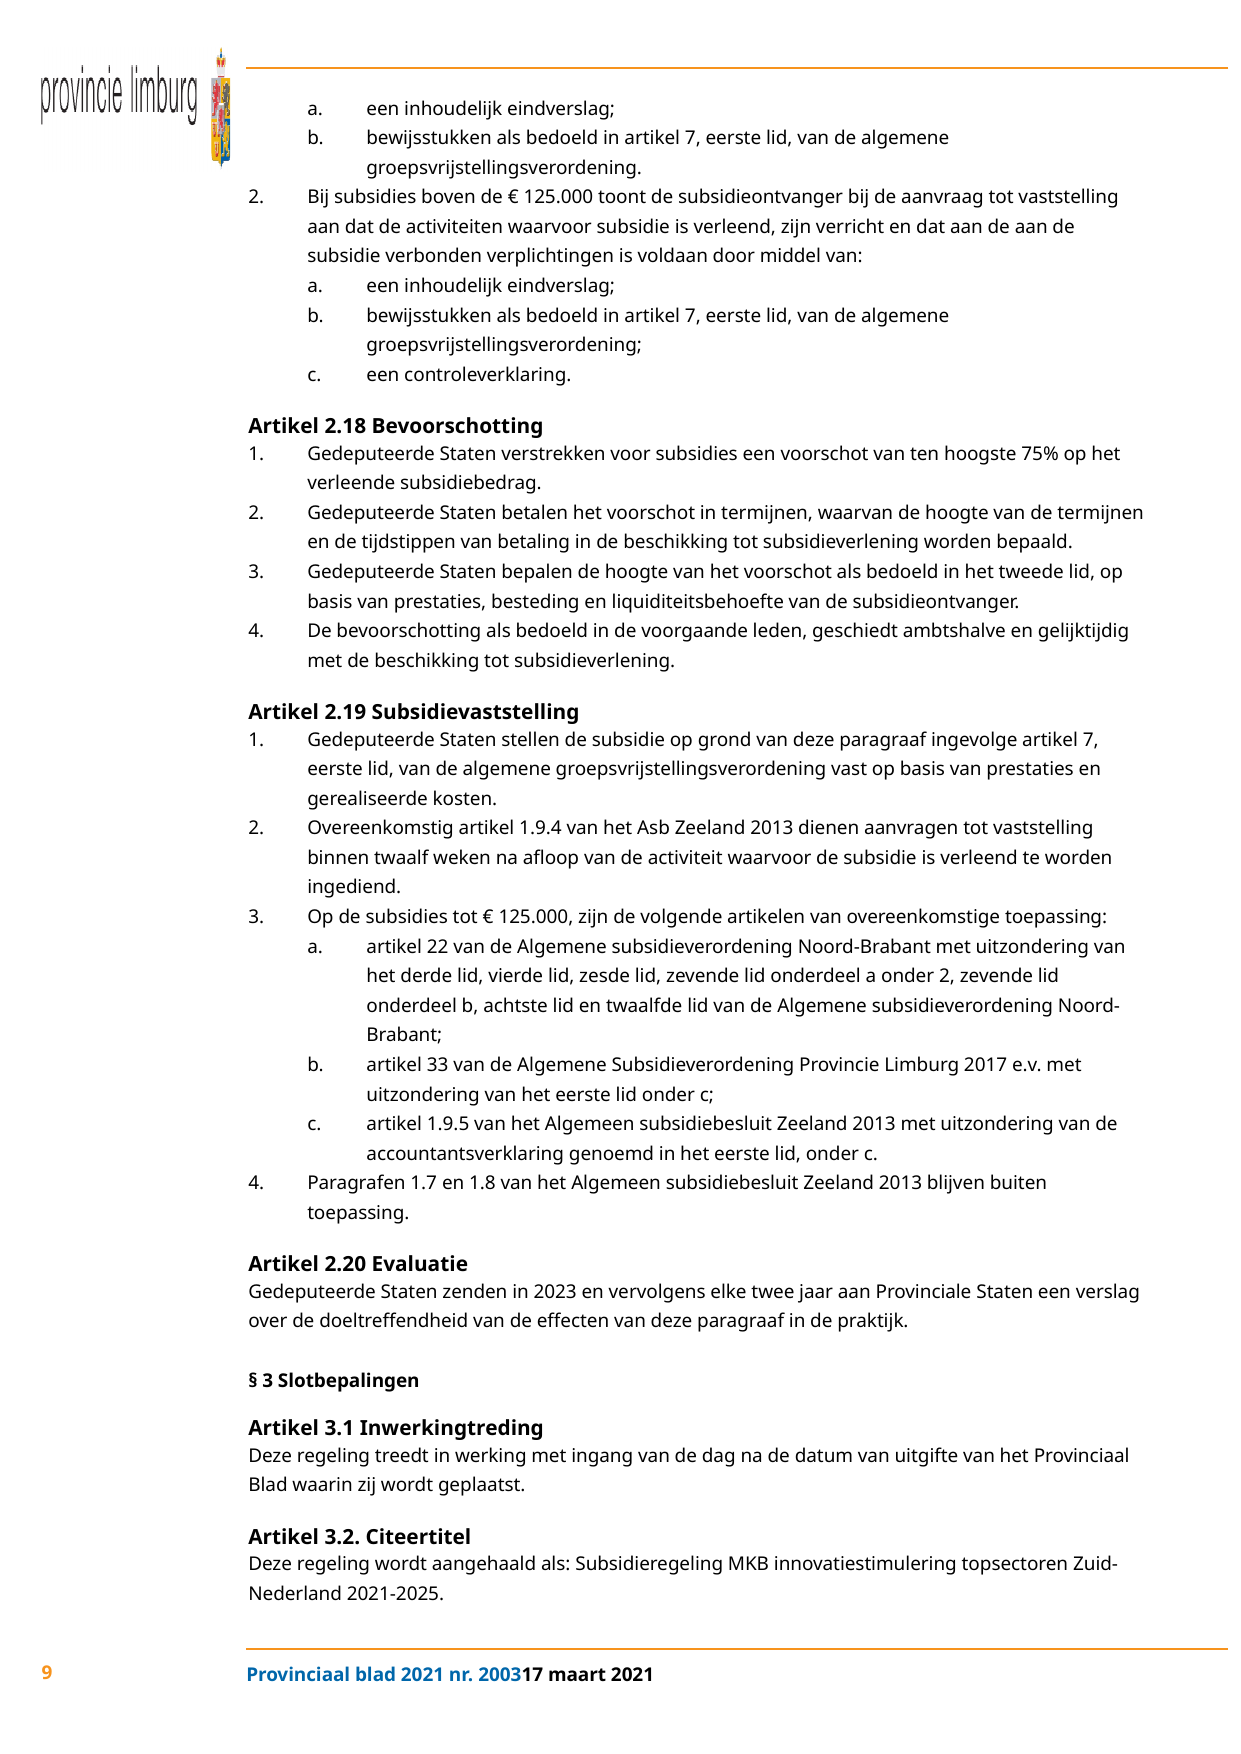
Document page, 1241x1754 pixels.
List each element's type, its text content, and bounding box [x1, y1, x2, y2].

list Gedeputeerde Staten verstrekken voor subsidies een voorschot van ten hoogste 75% op het verleende subsidiebedrag. [248, 440, 1152, 495]
text Deze regeling wordt aangehaald als: Subsidieregeling MKB innovatiestimulering topsectoren Zuid-Nederland 2021-2025. [248, 1550, 1152, 1606]
list Gedeputeerde Staten stellen de subsidie op grond van deze paragraaf ingevolge artikel 7, eerste lid, van de algemene groepsvrijstellingsverordening vast op basis van prestaties en gerealiseerde kosten. [248, 726, 1152, 811]
list artikel 22 van de Algemene subsidieverordening Noord-Brabant met uitzondering van het derde lid, vierde lid, zesde lid, zevende lid onderdeel a onder 2, zevende lid onderdeel b, achtste lid en twaalfde lid van de Algemene subsidieverordening Noord-Brabant; [307, 933, 1152, 1047]
list een inhoudelijk eindverslag; [307, 272, 1152, 298]
list De bevoorschotting als bedoeld in de voorgaande leden, geschiedt ambtshalve en gelijktijdig met de beschikking tot subsidieverlening. [248, 617, 1152, 673]
list Gedeputeerde Staten bepalen de hoogte van het voorschot als bedoeld in het tweede lid, op basis van prestaties, besteding en liquiditeitsbehoefte van de subsidieontvanger. [248, 558, 1152, 613]
list Op de subsidies tot € 125.000, zijn de volgende artikelen van overeenkomstige toepassing: [248, 903, 1152, 929]
text Artikel 2.20 Evaluatie [248, 1249, 1152, 1278]
list bewijsstukken als bedoeld in artikel 7, eerste lid, van de algemene groepsvrijstellingsverordening. [307, 124, 1152, 180]
list artikel 33 van de Algemene Subsidieverordening Provincie Limburg 2017 e.v. met uitzondering van het eerste lid onder c; [307, 1051, 1152, 1107]
list Overeenkomstig artikel 1.9.4 van het Asb Zeeland 2013 dienen aanvragen tot vaststelling binnen twaalf weken na afloop van de activiteit waarvoor de subsidie is verleend te worden ingediend. [248, 814, 1152, 899]
text § 3 Slotbepalingen [248, 1367, 1152, 1392]
list bewijsstukken als bedoeld in artikel 7, eerste lid, van de algemene groepsvrijstellingsverordening; [307, 302, 1152, 357]
list een controleverklaring. [307, 361, 1152, 387]
picture [41, 47, 231, 172]
text Artikel 2.19 Subsidievaststelling [248, 697, 1152, 726]
text Artikel 2.18 Bevoorschotting [248, 411, 1152, 440]
text Artikel 3.2. Citeertitel [248, 1522, 1152, 1550]
list Gedeputeerde Staten betalen het voorschot in termijnen, waarvan de hoogte van de termijnen en de tijdstippen van betaling in de beschikking tot subsidieverlening worden bepaald. [248, 499, 1152, 554]
list Bij subsidies boven de € 125.000 toont de subsidieontvanger bij de aanvraag tot vaststelling aan dat de activiteiten waarvoor subsidie is verleend, zijn verricht en dat aan de aan de subsidie verbonden verplichtingen is voldaan door middel van: [248, 183, 1152, 268]
text Gedeputeerde Staten zenden in 2023 en vervolgens elke twee jaar aan Provinciale Staten een verslag over de doeltreffendheid van de effecten van deze paragraaf in de praktijk. [248, 1278, 1152, 1333]
text Deze regeling treedt in werking met ingang van de dag na de datum van uitgifte van het Provinciaal Blad waarin zij wordt geplaatst. [248, 1442, 1152, 1497]
list een inhoudelijk eindverslag; [307, 95, 1152, 121]
list Paragrafen 1.7 en 1.8 van het Algemeen subsidiebesluit Zeeland 2013 blijven buiten toepassing. [248, 1169, 1152, 1225]
list artikel 1.9.5 van het Algemeen subsidiebesluit Zeeland 2013 met uitzondering van de accountantsverklaring genoemd in het eerste lid, onder c. [307, 1110, 1152, 1166]
text Artikel 3.1 Inwerkingtreding [248, 1413, 1152, 1442]
